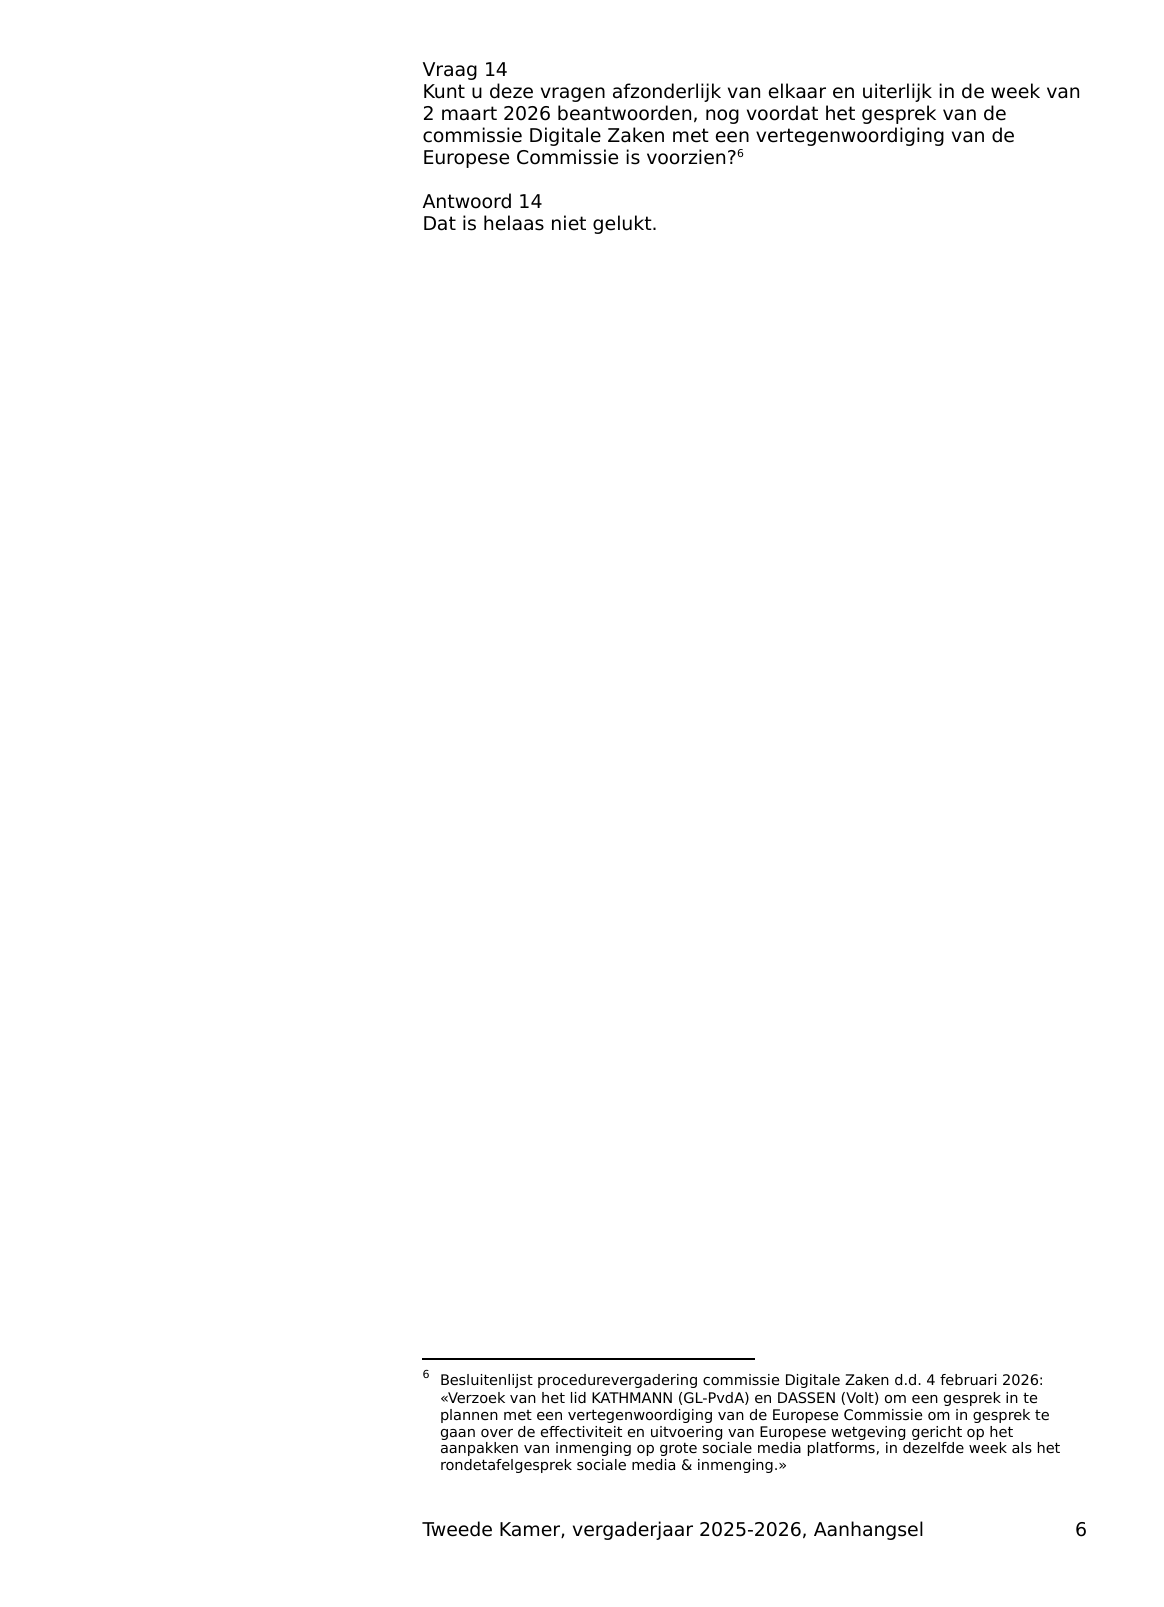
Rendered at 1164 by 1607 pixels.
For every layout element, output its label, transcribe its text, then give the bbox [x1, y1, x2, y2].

text Besluitenlijst procedurevergadering commissie Digitale Zaken d.d. 4 februari 2026: «Verzoek van het lid KATHMANN (GL-PvdA) en DASSEN (Volt) om een gesprek in te plannen met een vertegenwoordiging van de Europese Commissie om in gesprek te gaan over de effectiviteit en uitvoering van Europese wetgeving gericht op het aanpakken van inmenging op grote sociale media platforms, in dezelfde week als het rondetafelgesprek sociale media & inmenging.» [422, 1368, 1087, 1474]
text Kunt u deze vragen afzonderlijk van elkaar en uiterlijk in de week van 2 maart 2026 beantwoorden, nog voordat het gesprek van de commissie Digitale Zaken met een vertegenwoordiging van de Europese Commissie is voorzien? [422, 81, 1087, 169]
text Antwoord 14 [422, 191, 1087, 213]
text Vraag 14 [422, 59, 1087, 81]
text Dat is helaas niet gelukt. [422, 213, 1087, 235]
